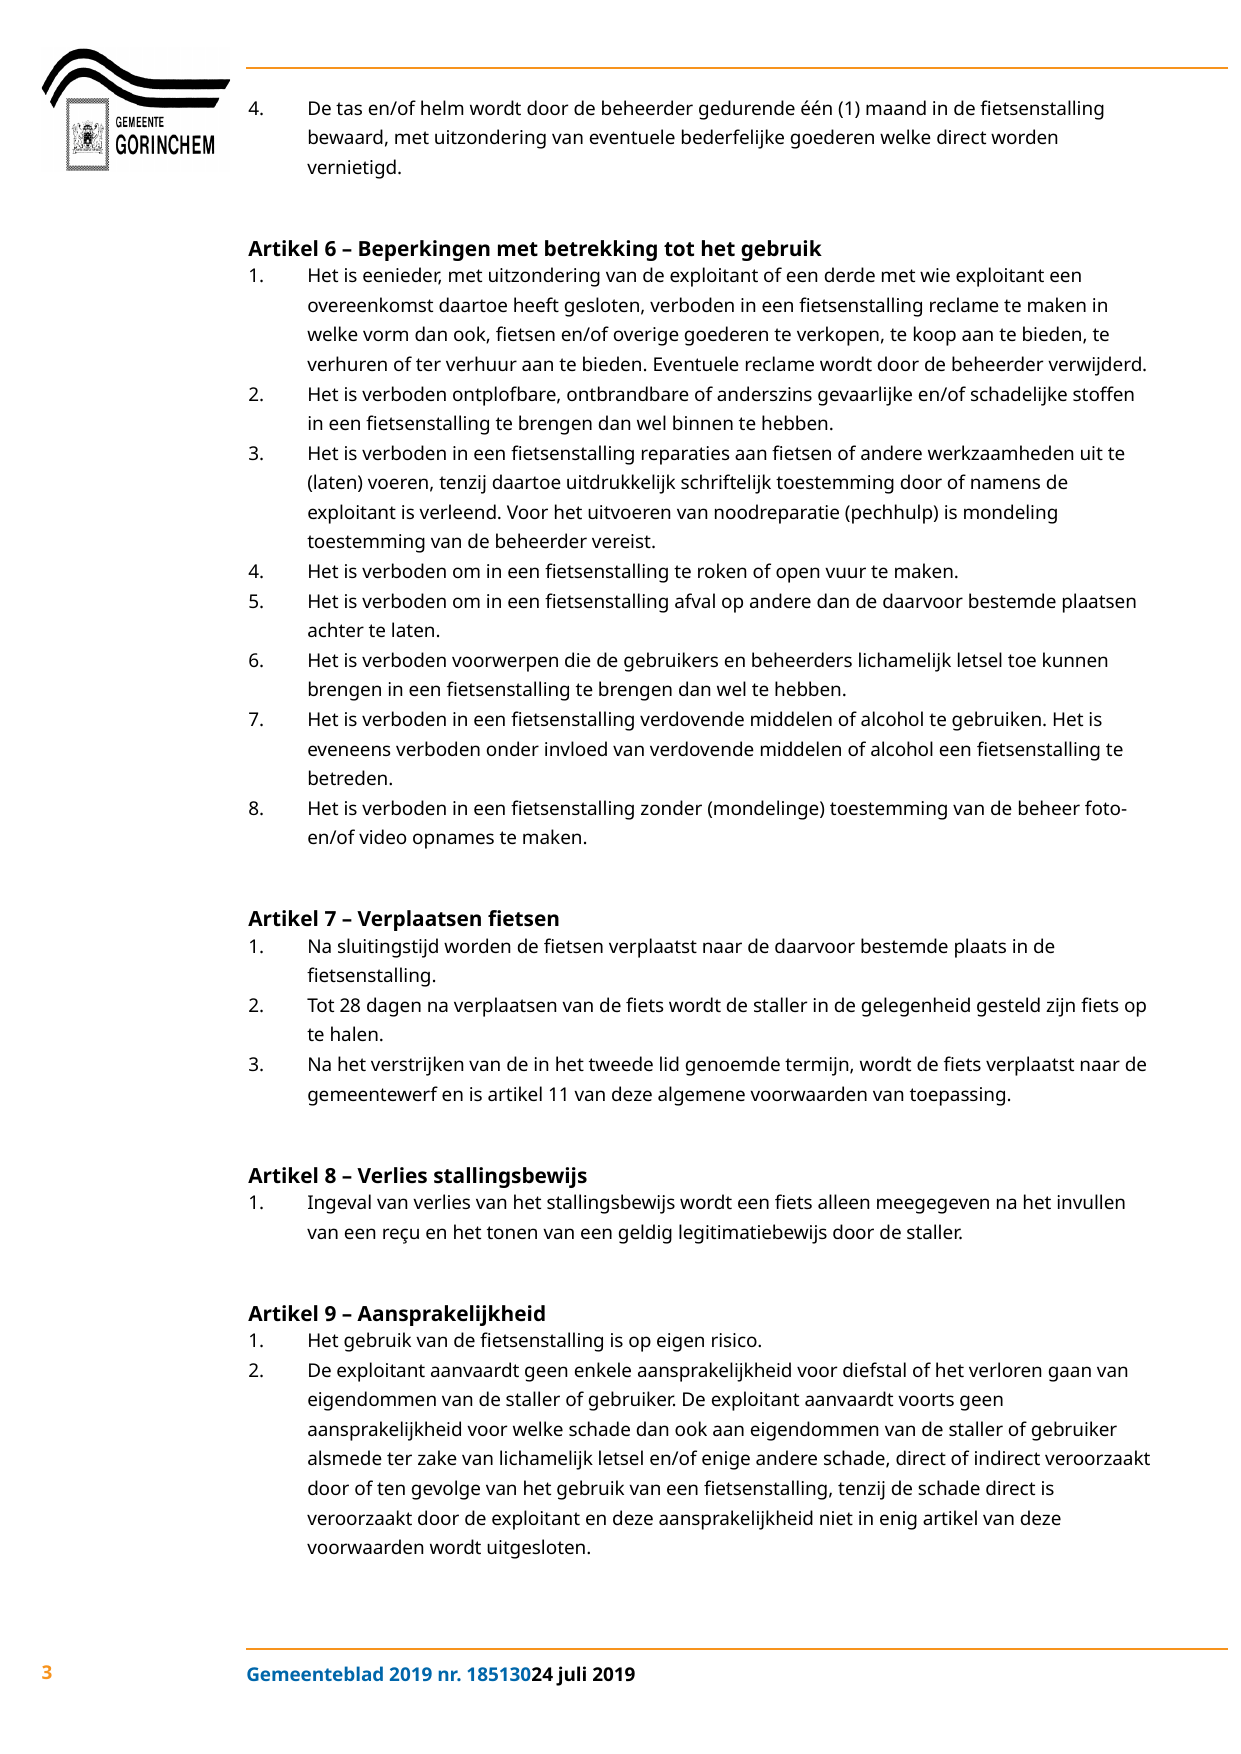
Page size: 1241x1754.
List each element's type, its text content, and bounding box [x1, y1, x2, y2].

list Het is verboden voorwerpen die de gebruikers en beheerders lichamelijk letsel toe kunnen brengen in een fietsenstalling te brengen dan wel te hebben. [248, 647, 1152, 702]
list Het is verboden in een fietsenstalling reparaties aan fietsen of andere werkzaamheden uit te (laten) voeren, tenzij daartoe uitdrukkelijk schriftelijk toestemming door of namens de exploitant is verleend. Voor het uitvoeren van noodreparatie (pechhulp) is mondeling toestemming van de beheerder vereist. [248, 440, 1152, 554]
text Artikel 9 – Aansprakelijkheid [248, 1299, 1152, 1327]
list Ingeval van verlies van het stallingsbewijs wordt een fiets alleen meegegeven na het invullen van een reçu en het tonen van een geldig legitimatiebewijs door de staller. [248, 1189, 1152, 1244]
list De exploitant aanvaardt geen enkele aansprakelijkheid voor diefstal of het verloren gaan van eigendommen van de staller of gebruiker. De exploitant aanvaardt voorts geen aansprakelijkheid voor welke schade dan ook aan eigendommen van de staller of gebruiker alsmede ter zake van lichamelijk letsel en/of enige andere schade, direct of indirect veroorzaakt door of ten gevolge van het gebruik van een fietsenstalling, tenzij de schade direct is veroorzaakt door de exploitant en deze aansprakelijkheid niet in enig artikel van deze voorwaarden wordt uitgesloten. [248, 1357, 1152, 1560]
list Na sluitingstijd worden de fietsen verplaatst naar de daarvoor bestemde plaats in de fietsenstalling. [248, 933, 1152, 988]
list Het is verboden in een fietsenstalling zonder (mondelinge) toestemming van de beheer foto- en/of video opnames te maken. [248, 795, 1152, 850]
list De tas en/of helm wordt door de beheerder gedurende één (1) maand in de fietsenstalling bewaard, met uitzondering van eventuele bederfelijke goederen welke direct worden vernietigd. [248, 95, 1152, 180]
list Het is eenieder, met uitzondering van de exploitant of een derde met wie exploitant een overeenkomst daartoe heeft gesloten, verboden in een fietsenstalling reclame te maken in welke vorm dan ook, fietsen en/of overige goederen te verkopen, te koop aan te bieden, te verhuren of ter verhuur aan te bieden. Eventuele reclame wordt door de beheerder verwijderd. [248, 262, 1152, 377]
list Het is verboden ontplofbare, ontbrandbare of anderszins gevaarlijke en/of schadelijke stoffen in een fietsenstalling te brengen dan wel binnen te hebben. [248, 381, 1152, 436]
text Artikel 8 – Verlies stallingsbewijs [248, 1161, 1152, 1189]
text Artikel 7 – Verplaatsen fietsen [248, 904, 1152, 933]
list Het is verboden om in een fietsenstalling afval op andere dan de daarvoor bestemde plaatsen achter te laten. [248, 588, 1152, 643]
list Het is verboden om in een fietsenstalling te roken of open vuur te maken. [248, 558, 1152, 584]
list Het gebruik van de fietsenstalling is op eigen risico. [248, 1327, 1152, 1353]
text Artikel 6 – Beperkingen met betrekking tot het gebruik [248, 234, 1152, 262]
picture [41, 47, 231, 172]
list Na het verstrijken van de in het tweede lid genoemde termijn, wordt de fiets verplaatst naar de gemeentewerf en is artikel 11 van deze algemene voorwaarden van toepassing. [248, 1051, 1152, 1107]
list Het is verboden in een fietsenstalling verdovende middelen of alcohol te gebruiken. Het is eveneens verboden onder invloed van verdovende middelen of alcohol een fietsenstalling te betreden. [248, 706, 1152, 791]
list Tot 28 dagen na verplaatsen van de fiets wordt de staller in de gelegenheid gesteld zijn fiets op te halen. [248, 992, 1152, 1047]
